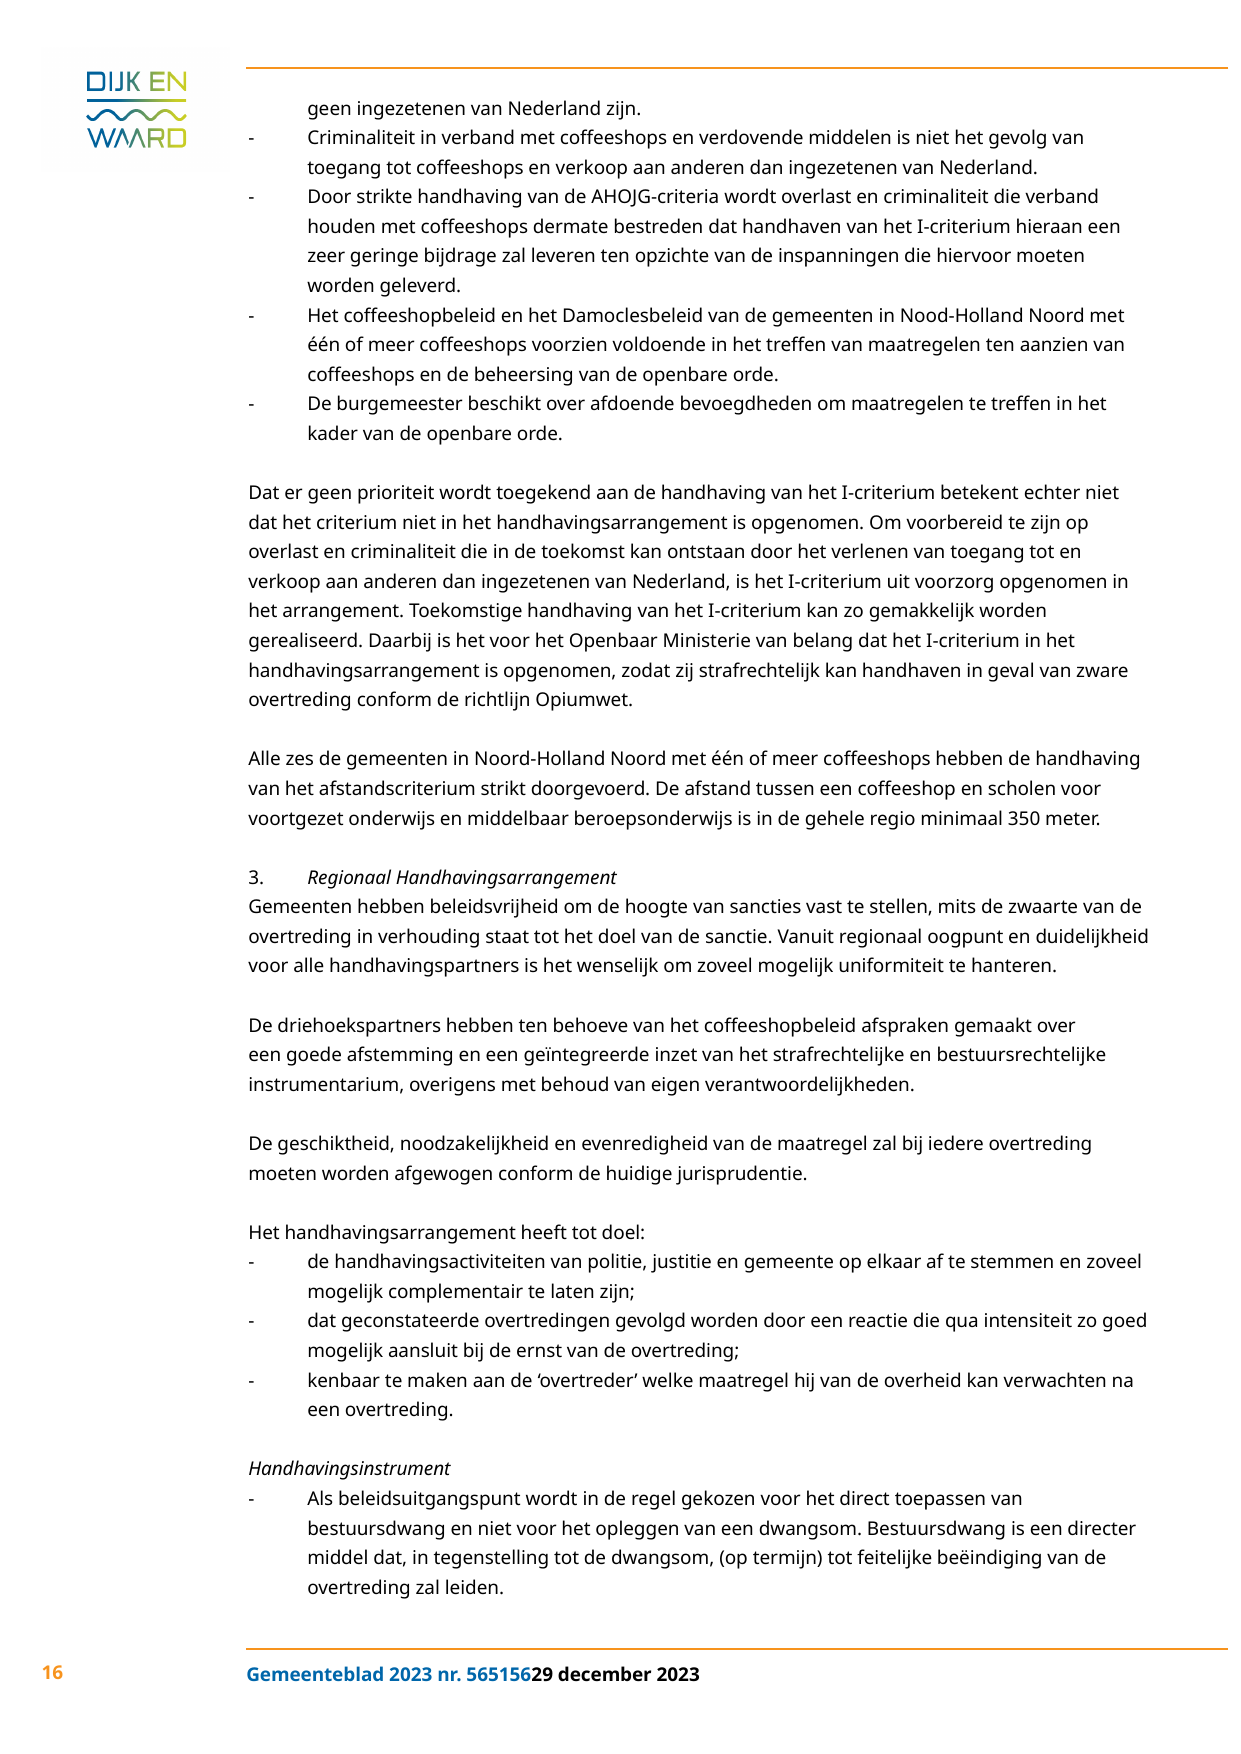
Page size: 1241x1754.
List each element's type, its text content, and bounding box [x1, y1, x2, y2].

text Handhavingsinstrument [248, 1456, 1152, 1481]
text De geschiktheid, noodzakelijkheid en evenredigheid van de maatregel zal bij iedere overtreding moeten worden afgewogen conform de huidige jurisprudentie. [248, 1130, 1152, 1186]
text een goede afstemming en een geïntegreerde inzet van het strafrechtelijke en bestuursrechtelijke instrumentarium, overigens met behoud van eigen verantwoordelijkheden. [248, 1041, 1152, 1097]
list de handhavingsactiviteiten van politie, justitie en gemeente op elkaar af te stemmen en zoveel mogelijk complementair te laten zijn; [248, 1248, 1152, 1304]
list Door strikte handhaving van de AHOJG-criteria wordt overlast en criminaliteit die verband houden met coffeeshops dermate bestreden dat handhaven van het I-criterium hieraan een zeer geringe bijdrage zal leveren ten opzichte van de inspanningen die hiervoor moeten worden geleverd. [248, 183, 1152, 298]
text Het handhavingsarrangement heeft tot doel: [248, 1219, 1152, 1245]
list dat geconstateerde overtredingen gevolgd worden door een reactie die qua intensiteit zo goed mogelijk aansluit bij de ernst van de overtreding; [248, 1308, 1152, 1363]
list De burgemeester beschikt over afdoende bevoegdheden om maatregelen te treffen in het kader van de openbare orde. [248, 391, 1152, 446]
picture [41, 47, 231, 172]
text Gemeenten hebben beleidsvrijheid om de hoogte van sancties vast te stellen, mits de zwaarte van de overtreding in verhouding staat tot het doel van de sanctie. Vanuit regionaal oogpunt en duidelijkheid voor alle handhavingspartners is het wenselijk om zoveel mogelijk uniformiteit te hanteren. [248, 893, 1152, 978]
text Alle zes de gemeenten in Noord-Holland Noord met één of meer coffeeshops hebben de handhaving van het afstandscriterium strikt doorgevoerd. De afstand tussen een coffeeshop en scholen voor voortgezet onderwijs en middelbaar beroepsonderwijs is in de gehele regio minimaal 350 meter. [248, 746, 1152, 831]
list Als beleidsuitgangspunt wordt in de regel gekozen voor het direct toepassen van bestuursdwang en niet voor het opleggen van een dwangsom. Bestuursdwang is een directer middel dat, in tegenstelling tot de dwangsom, (op termijn) tot feitelijke beëindiging van de overtreding zal leiden. [248, 1485, 1152, 1600]
list Regionaal Handhavingsarrangement [248, 864, 1152, 890]
text De driehoekspartners hebben ten behoeve van het coffeeshopbeleid afspraken gemaakt over [248, 1012, 1152, 1038]
list Het coffeeshopbeleid en het Damoclesbeleid van de gemeenten in Nood-Holland Noord met één of meer coffeeshops voorzien voldoende in het treffen van maatregelen ten aanzien van coffeeshops en de beheersing van de openbare orde. [248, 302, 1152, 387]
list Criminaliteit in verband met coffeeshops en verdovende middelen is niet het gevolg van toegang tot coffeeshops en verkoop aan anderen dan ingezetenen van Nederland. [248, 124, 1152, 180]
text Dat er geen prioriteit wordt toegekend aan de handhaving van het I-criterium betekent echter niet dat het criterium niet in het handhavingsarrangement is opgenomen. Om voorbereid te zijn op overlast en criminaliteit die in de toekomst kan ontstaan door het verlenen van toegang tot en verkoop aan anderen dan ingezetenen van Nederland, is het I-criterium uit voorzorg opgenomen in het arrangement. Toekomstige handhaving van het I-criterium kan zo gemakkelijk worden gerealiseerd. Daarbij is het voor het Openbaar Ministerie van belang dat het I-criterium in het handhavingsarrangement is opgenomen, zodat zij strafrechtelijk kan handhaven in geval van zware overtreding conform de richtlijn Opiumwet. [248, 479, 1152, 712]
list geen ingezetenen van Nederland zijn. [248, 95, 1152, 121]
list kenbaar te maken aan de ‘overtreder’ welke maatregel hij van de overheid kan verwachten na een overtreding. [248, 1367, 1152, 1422]
